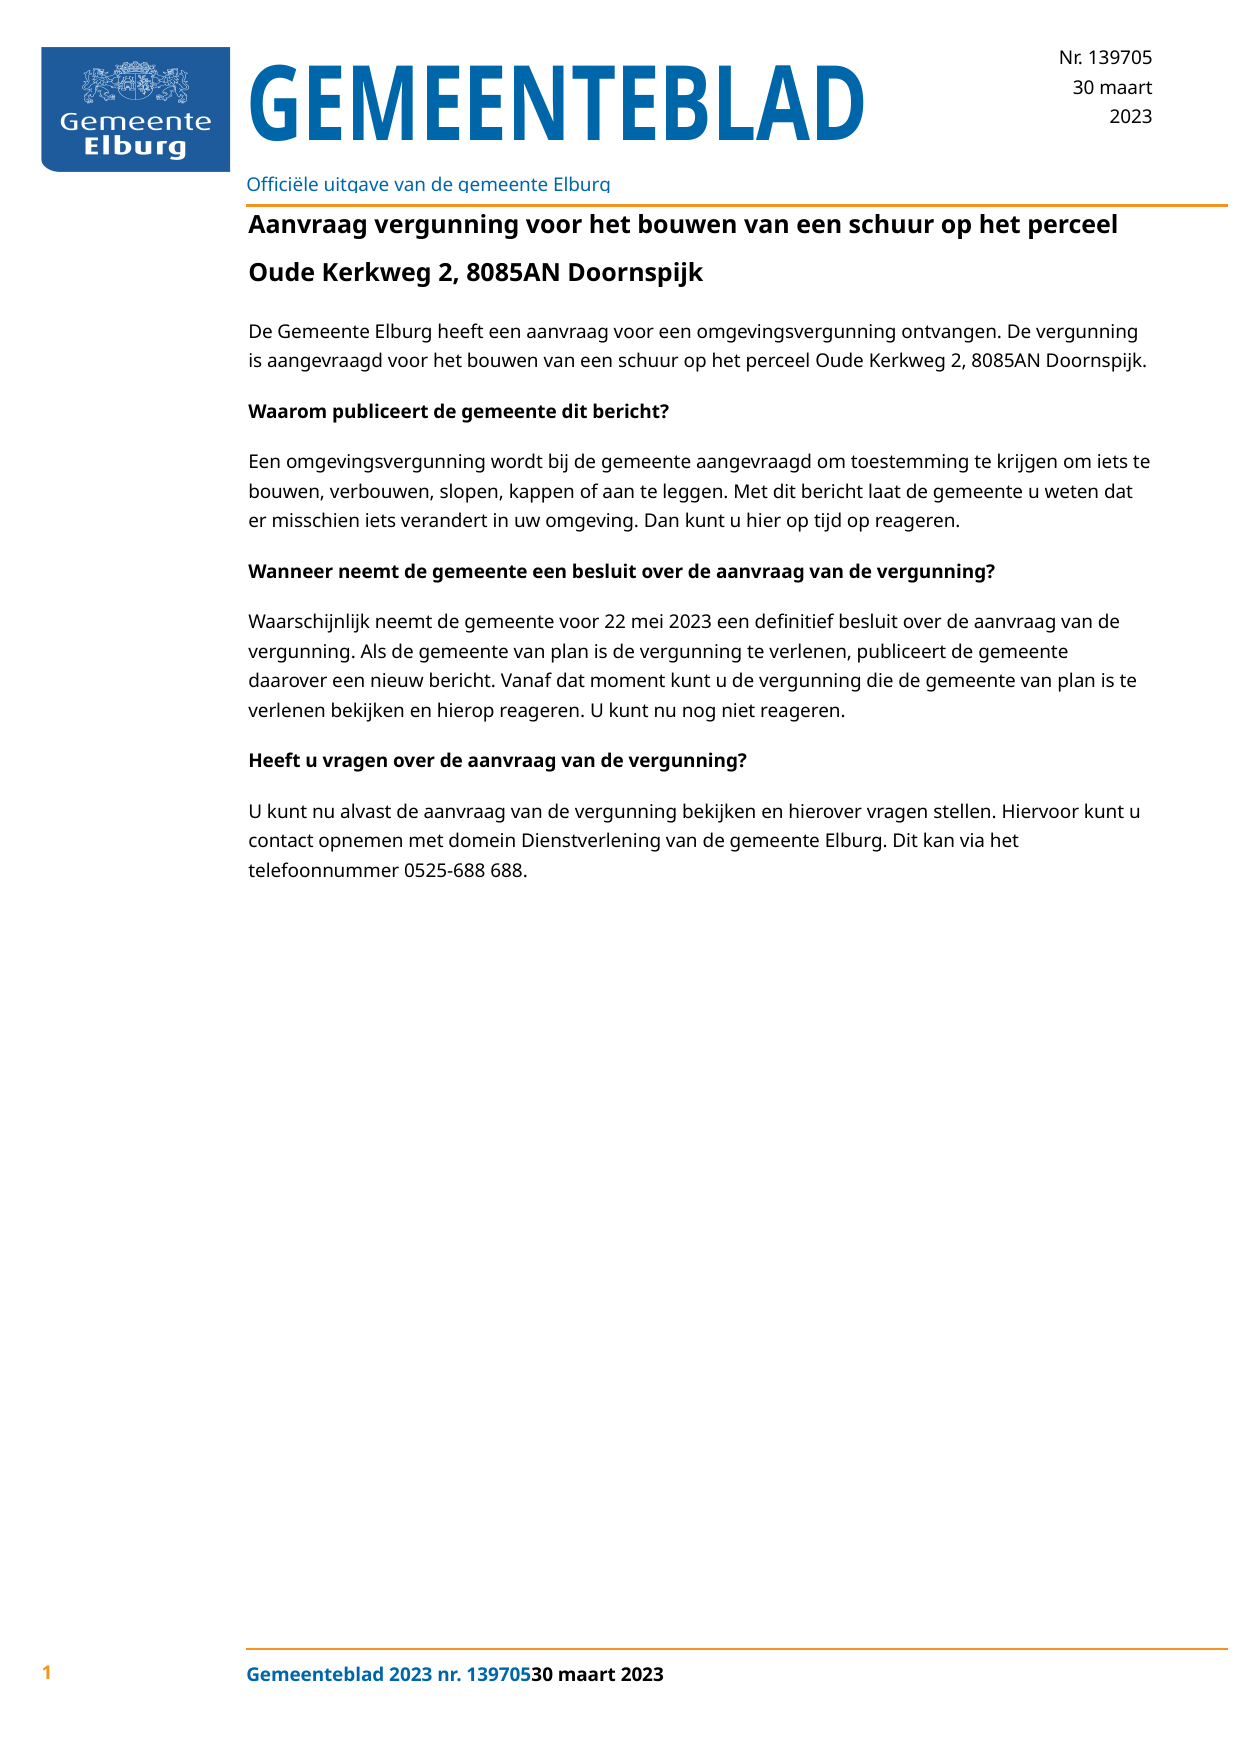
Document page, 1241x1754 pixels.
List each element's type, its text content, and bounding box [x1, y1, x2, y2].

picture [41, 47, 231, 172]
text Wanneer neemt de gemeente een besluit over de aanvraag van de vergunning? [248, 558, 1152, 584]
text Waarom publiceert de gemeente dit bericht? [248, 398, 1152, 424]
text Aanvraag vergunning voor het bouwen van een schuur op het perceel Oude Kerkweg 2, 8085AN Doornspijk [248, 207, 1152, 288]
text Waarschijnlijk neemt de gemeente voor 22 mei 2023 een definitief besluit over de aanvraag van de vergunning. Als de gemeente van plan is de vergunning te verlenen, publiceert de gemeente daarover een nieuw bericht. Vanaf dat moment kunt u de vergunning die de gemeente van plan is te verlenen bekijken en hierop reageren. U kunt nu nog niet reageren. [248, 608, 1152, 723]
text De Gemeente Elburg heeft een aanvraag voor een omgevingsvergunning ontvangen. De vergunning is aangevraagd voor het bouwen van een schuur op het perceel Oude Kerkweg 2, 8085AN Doornspijk. [248, 318, 1152, 373]
text Een omgevingsvergunning wordt bij de gemeente aangevraagd om toestemming te krijgen om iets te bouwen, verbouwen, slopen, kappen of aan te leggen. Met dit bericht laat de gemeente u weten dat er misschien iets verandert in uw omgeving. Dan kunt u hier op tijd op reageren. [248, 448, 1152, 533]
text Heeft u vragen over de aanvraag van de vergunning? [248, 747, 1152, 773]
text U kunt nu alvast de aanvraag van de vergunning bekijken en hierover vragen stellen. Hiervoor kunt u contact opnemen met domein Dienstverlening van de gemeente Elburg. Dit kan via het telefoonnummer 0525-688 688. [248, 798, 1152, 883]
